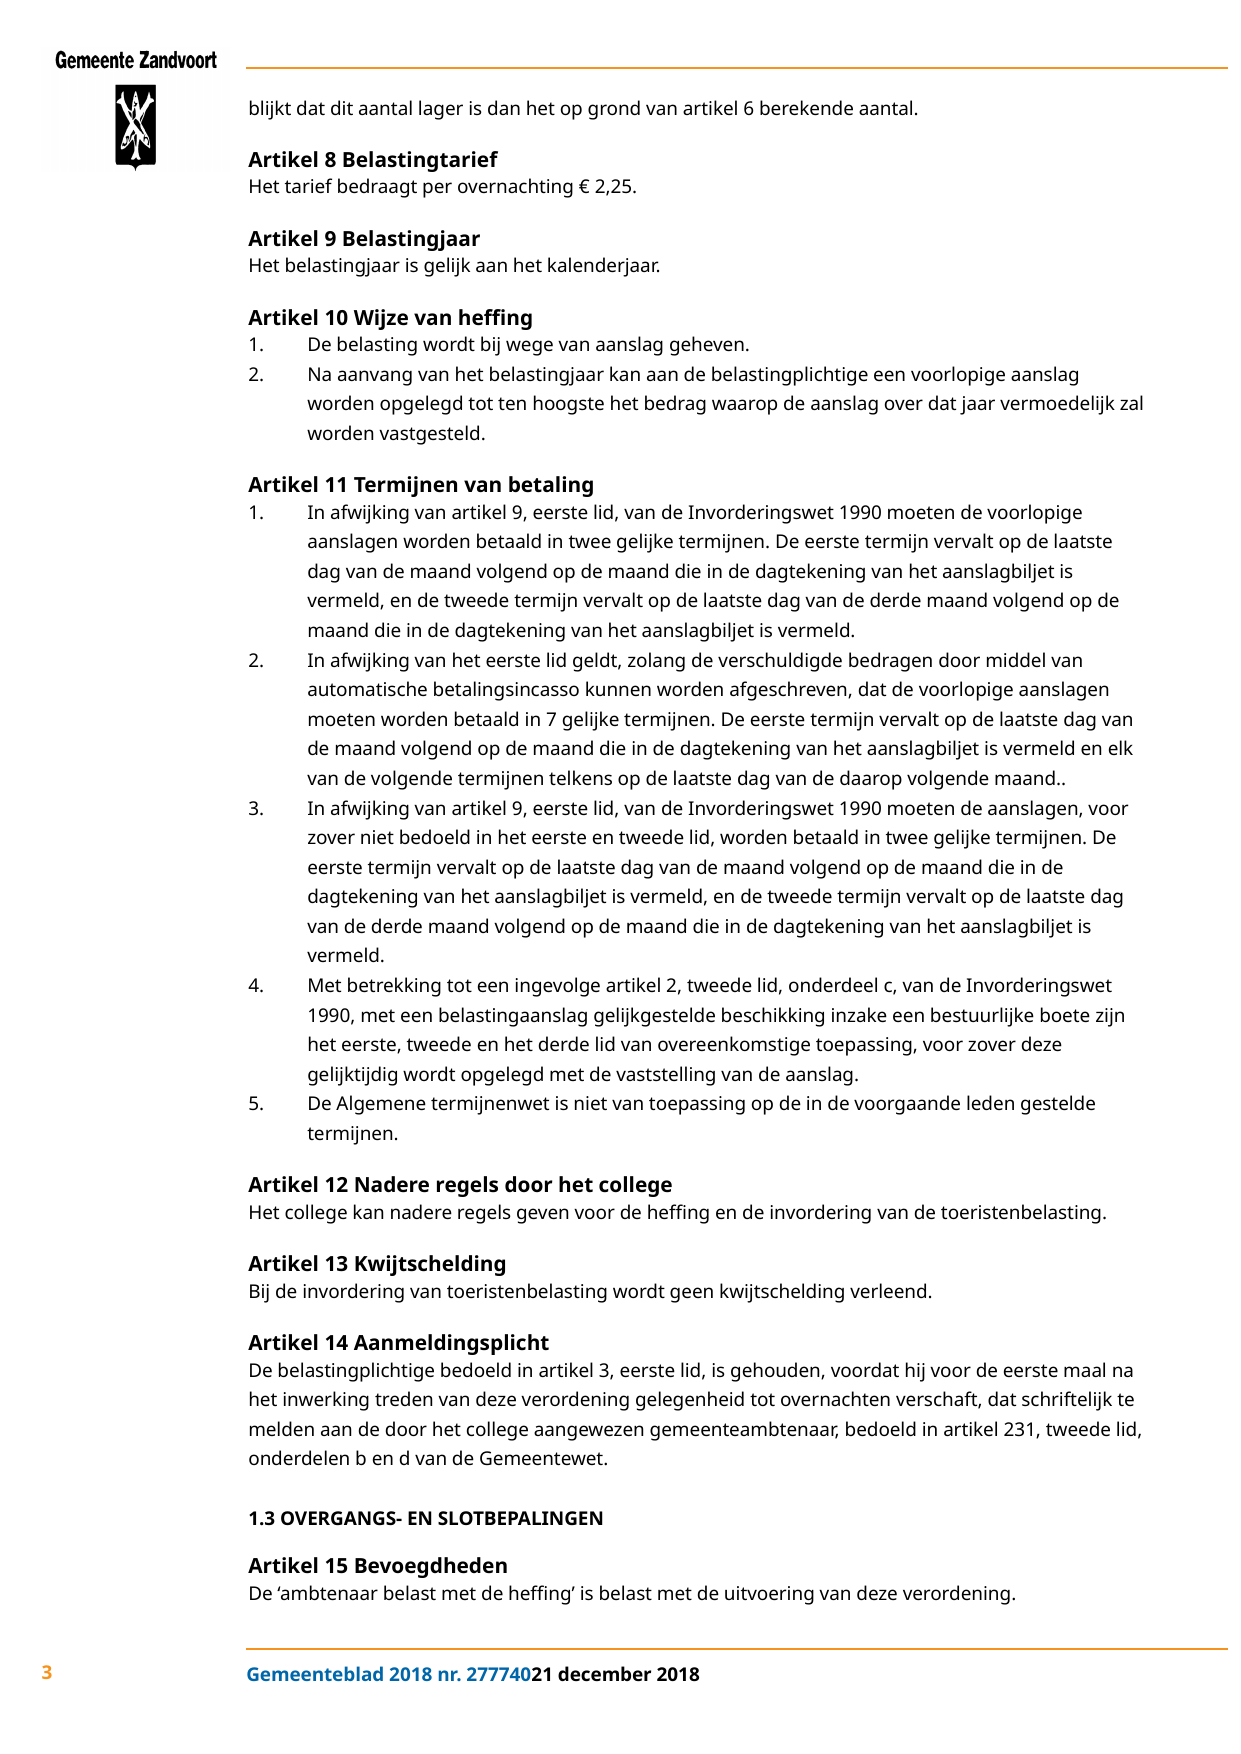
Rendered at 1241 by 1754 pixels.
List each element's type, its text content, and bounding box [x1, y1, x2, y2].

text Artikel 15 Bevoegdheden [248, 1551, 1152, 1580]
text Artikel 9 Belastingjaar [248, 224, 1152, 252]
picture [41, 47, 231, 172]
list De Algemene termijnenwet is niet van toepassing op de in de voorgaande leden gestelde termijnen. [248, 1091, 1152, 1146]
text Artikel 11 Termijnen van betaling [248, 471, 1152, 499]
text De ‘ambtenaar belast met de heffing’ is belast met de uitvoering van deze verordening. [248, 1580, 1152, 1605]
list In afwijking van artikel 9, eerste lid, van de Invorderingswet 1990 moeten de aanslagen, voor zover niet bedoeld in het eerste en tweede lid, worden betaald in twee gelijke termijnen. De eerste termijn vervalt op de laatste dag van de maand volgend op de maand die in de dagtekening van het aanslagbiljet is vermeld, en de tweede termijn vervalt op de laatste dag van de derde maand volgend op de maand die in de dagtekening van het aanslagbiljet is vermeld. [248, 795, 1152, 968]
list In afwijking van artikel 9, eerste lid, van de Invorderingswet 1990 moeten de voorlopige aanslagen worden betaald in twee gelijke termijnen. De eerste termijn vervalt op de laatste dag van de maand volgend op de maand die in de dagtekening van het aanslagbiljet is vermeld, en de tweede termijn vervalt op de laatste dag van de derde maand volgend op de maand die in de dagtekening van het aanslagbiljet is vermeld. [248, 499, 1152, 643]
text De belastingplichtige bedoeld in artikel 3, eerste lid, is gehouden, voordat hij voor de eerste maal na het inwerking treden van deze verordening gelegenheid tot overnachten verschaft, dat schriftelijk te melden aan de door het college aangewezen gemeenteambtenaar, bedoeld in artikel 231, tweede lid, onderdelen b en d van de Gemeentewet. [248, 1357, 1152, 1471]
text Het belastingjaar is gelijk aan het kalenderjaar. [248, 252, 1152, 278]
text Het tarief bedraagt per overnachting € 2,25. [248, 174, 1152, 199]
list In afwijking van het eerste lid geldt, zolang de verschuldigde bedragen door middel van automatische betalingsincasso kunnen worden afgeschreven, dat de voorlopige aanslagen moeten worden betaald in 7 gelijke termijnen. De eerste termijn vervalt op de laatste dag van de maand volgend op de maand die in de dagtekening van het aanslagbiljet is vermeld en elk van de volgende termijnen telkens op de laatste dag van de daarop volgende maand.. [248, 647, 1152, 791]
text Artikel 8 Belastingtarief [248, 145, 1152, 174]
text Bij de invordering van toeristenbelasting wordt geen kwijtschelding verleend. [248, 1278, 1152, 1304]
text Het college kan nadere regels geven voor de heffing en de invordering van de toeristenbelasting. [248, 1199, 1152, 1225]
text 1.3 OVERGANGS- EN SLOTBEPALINGEN [248, 1505, 1152, 1530]
text Artikel 14 Aanmeldingsplicht [248, 1328, 1152, 1357]
text blijkt dat dit aantal lager is dan het op grond van artikel 6 berekende aantal. [248, 95, 1152, 121]
text Artikel 12 Nadere regels door het college [248, 1171, 1152, 1199]
list Na aanvang van het belastingjaar kan aan de belastingplichtige een voorlopige aanslag worden opgelegd tot ten hoogste het bedrag waarop de aanslag over dat jaar vermoedelijk zal worden vastgesteld. [248, 361, 1152, 446]
text Artikel 10 Wijze van heffing [248, 303, 1152, 331]
list De belasting wordt bij wege van aanslag geheven. [248, 331, 1152, 357]
list Met betrekking tot een ingevolge artikel 2, tweede lid, onderdeel c, van de Invorderingswet 1990, met een belastingaanslag gelijkgestelde beschikking inzake een bestuurlijke boete zijn het eerste, tweede en het derde lid van overeenkomstige toepassing, voor zover deze gelijktijdig wordt opgelegd met de vaststelling van de aanslag. [248, 972, 1152, 1087]
text Artikel 13 Kwijtschelding [248, 1249, 1152, 1278]
